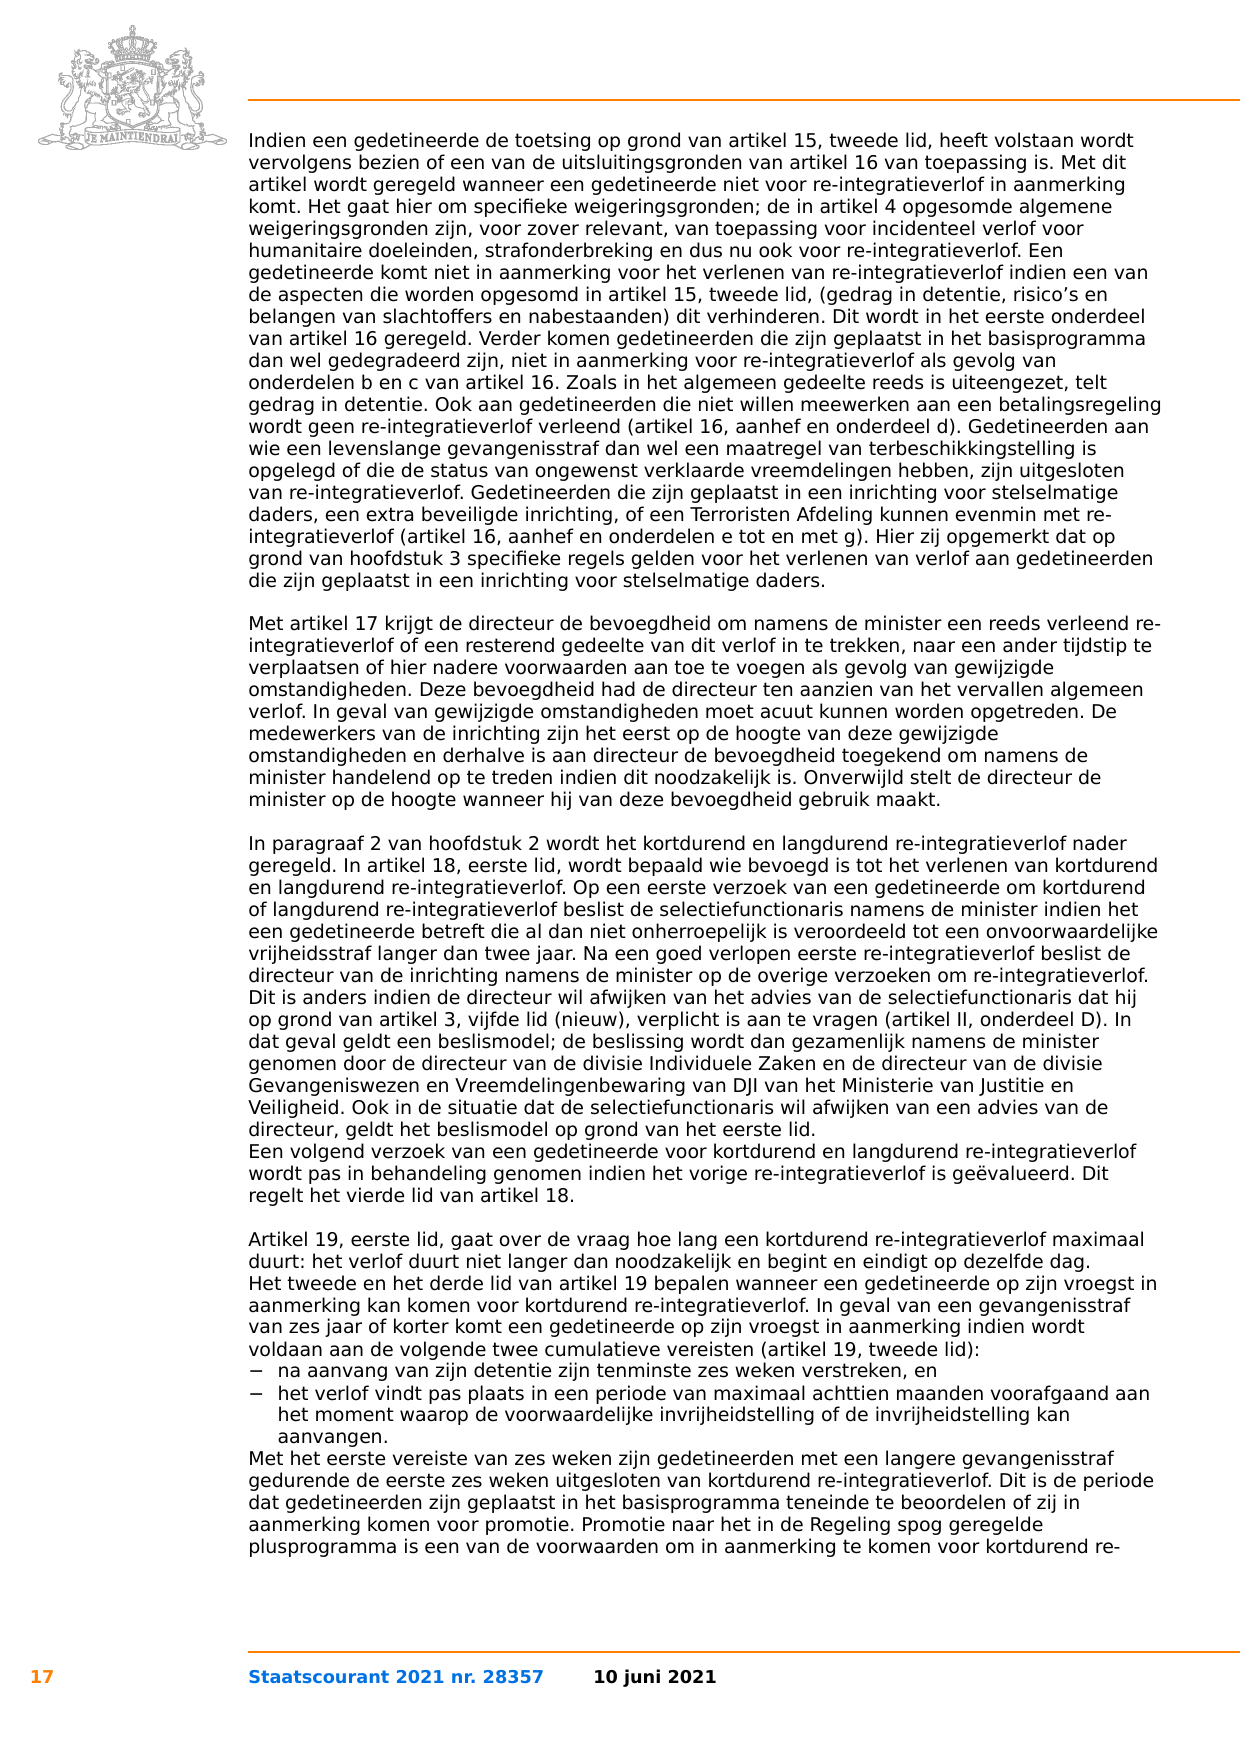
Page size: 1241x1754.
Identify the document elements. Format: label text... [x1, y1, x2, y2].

text − het verlof vindt pas plaats in een periode van maximaal achttien maanden voorafgaand aan het moment waarop de voorwaardelijke invrijheidstelling of de invrijheidstelling kan aanvangen. [248, 1382, 1163, 1448]
text − na aanvang van zijn detentie zijn tenminste zes weken verstreken, en [248, 1360, 1163, 1382]
text Artikel 19, eerste lid, gaat over de vraag hoe lang een kortdurend re-integratieverlof maximaal duurt: het verlof duurt niet langer dan noodzakelijk en begint en eindigt op dezelfde dag. [248, 1228, 1163, 1272]
text Een volgend verzoek van een gedetineerde voor kortdurend en langdurend re-integratieverlof wordt pas in behandeling genomen indien het vorige re-integratieverlof is geëvalueerd. Dit regelt het vierde lid van artikel 18. [248, 1141, 1163, 1207]
text Met artikel 17 krijgt de directeur de bevoegdheid om namens de minister een reeds verleend re-integratieverlof of een resterend gedeelte van dit verlof in te trekken, naar een ander tijdstip te verplaatsen of hier nadere voorwaarden aan toe te voegen als gevolg van gewijzigde omstandigheden. Deze bevoegdheid had de directeur ten aanzien van het vervallen algemeen verlof. In geval van gewijzigde omstandigheden moet acuut kunnen worden opgetreden. De medewerkers van de inrichting zijn het eerst op de hoogte van deze gewijzigde omstandigheden en derhalve is aan directeur de bevoegdheid toegekend om namens de minister handelend op te treden indien dit noodzakelijk is. Onverwijld stelt de directeur de minister op de hoogte wanneer hij van deze bevoegdheid gebruik maakt. [248, 613, 1163, 811]
text Met het eerste vereiste van zes weken zijn gedetineerden met een langere gevangenisstraf gedurende de eerste zes weken uitgesloten van kortdurend re-integratieverlof. Dit is de periode dat gedetineerden zijn geplaatst in het basisprogramma teneinde te beoordelen of zij in aanmerking komen voor promotie. Promotie naar het in de Regeling spog geregelde plusprogramma is een van de voorwaarden om in aanmerking te komen voor kortdurend re- [248, 1448, 1163, 1558]
text In paragraaf 2 van hoofdstuk 2 wordt het kortdurend en langdurend re-integratieverlof nader geregeld. In artikel 18, eerste lid, wordt bepaald wie bevoegd is tot het verlenen van kortdurend en langdurend re-integratieverlof. Op een eerste verzoek van een gedetineerde om kortdurend of langdurend re-integratieverlof beslist de selectiefunctionaris namens de minister indien het een gedetineerde betreft die al dan niet onherroepelijk is veroordeeld tot een onvoorwaardelijke vrijheidsstraf langer dan twee jaar. Na een goed verlopen eerste re-integratieverlof beslist de directeur van de inrichting namens de minister op de overige verzoeken om re-integratieverlof. Dit is anders indien de directeur wil afwijken van het advies van de selectiefunctionaris dat hij op grond van artikel 3, vijfde lid (nieuw), verplicht is aan te vragen (artikel II, onderdeel D). In dat geval geldt een beslismodel; de beslissing wordt dan gezamenlijk namens de minister genomen door de directeur van de divisie Individuele Zaken en de directeur van de divisie Gevangeniswezen en Vreemdelingenbewaring van DJI van het Ministerie van Justitie en Veiligheid. Ook in de situatie dat de selectiefunctionaris wil afwijken van een advies van de directeur, geldt het beslismodel op grond van het eerste lid. [248, 833, 1163, 1141]
text Het tweede en het derde lid van artikel 19 bepalen wanneer een gedetineerde op zijn vroegst in aanmerking kan komen voor kortdurend re-integratieverlof. In geval van een gevangenisstraf van zes jaar of korter komt een gedetineerde op zijn vroegst in aanmerking indien wordt voldaan aan de volgende twee cumulatieve vereisten (artikel 19, tweede lid): [248, 1272, 1163, 1360]
text Indien een gedetineerde de toetsing op grond van artikel 15, tweede lid, heeft volstaan wordt vervolgens bezien of een van de uitsluitingsgronden van artikel 16 van toepassing is. Met dit artikel wordt geregeld wanneer een gedetineerde niet voor re-integratieverlof in aanmerking komt. Het gaat hier om specifieke weigeringsgronden; de in artikel 4 opgesomde algemene weigeringsgronden zijn, voor zover relevant, van toepassing voor incidenteel verlof voor humanitaire doeleinden, strafonderbreking en dus nu ook voor re-integratieverlof. Een gedetineerde komt niet in aanmerking voor het verlenen van re-integratieverlof indien een van de aspecten die worden opgesomd in artikel 15, tweede lid, (gedrag in detentie, risico’s en belangen van slachtoffers en nabestaanden) dit verhinderen. Dit wordt in het eerste onderdeel van artikel 16 geregeld. Verder komen gedetineerden die zijn geplaatst in het basisprogramma dan wel gedegradeerd zijn, niet in aanmerking voor re-integratieverlof als gevolg van onderdelen b en c van artikel 16. Zoals in het algemeen gedeelte reeds is uiteengezet, telt gedrag in detentie. Ook aan gedetineerden die niet willen meewerken aan een betalingsregeling wordt geen re-integratieverlof verleend (artikel 16, aanhef en onderdeel d). Gedetineerden aan wie een levenslange gevangenisstraf dan wel een maatregel van terbeschikkingstelling is opgelegd of die de status van ongewenst verklaarde vreemdelingen hebben, zijn uitgesloten van re-integratieverlof. Gedetineerden die zijn geplaatst in een inrichting voor stelselmatige daders, een extra beveiligde inrichting, of een Terroristen Afdeling kunnen evenmin met re-integratieverlof (artikel 16, aanhef en onderdelen e tot en met g). Hier zij opgemerkt dat op grond van hoofdstuk 3 specifieke regels gelden voor het verlenen van verlof aan gedetineerden die zijn geplaatst in een inrichting voor stelselmatige daders. [248, 130, 1163, 591]
picture [38, 25, 227, 150]
